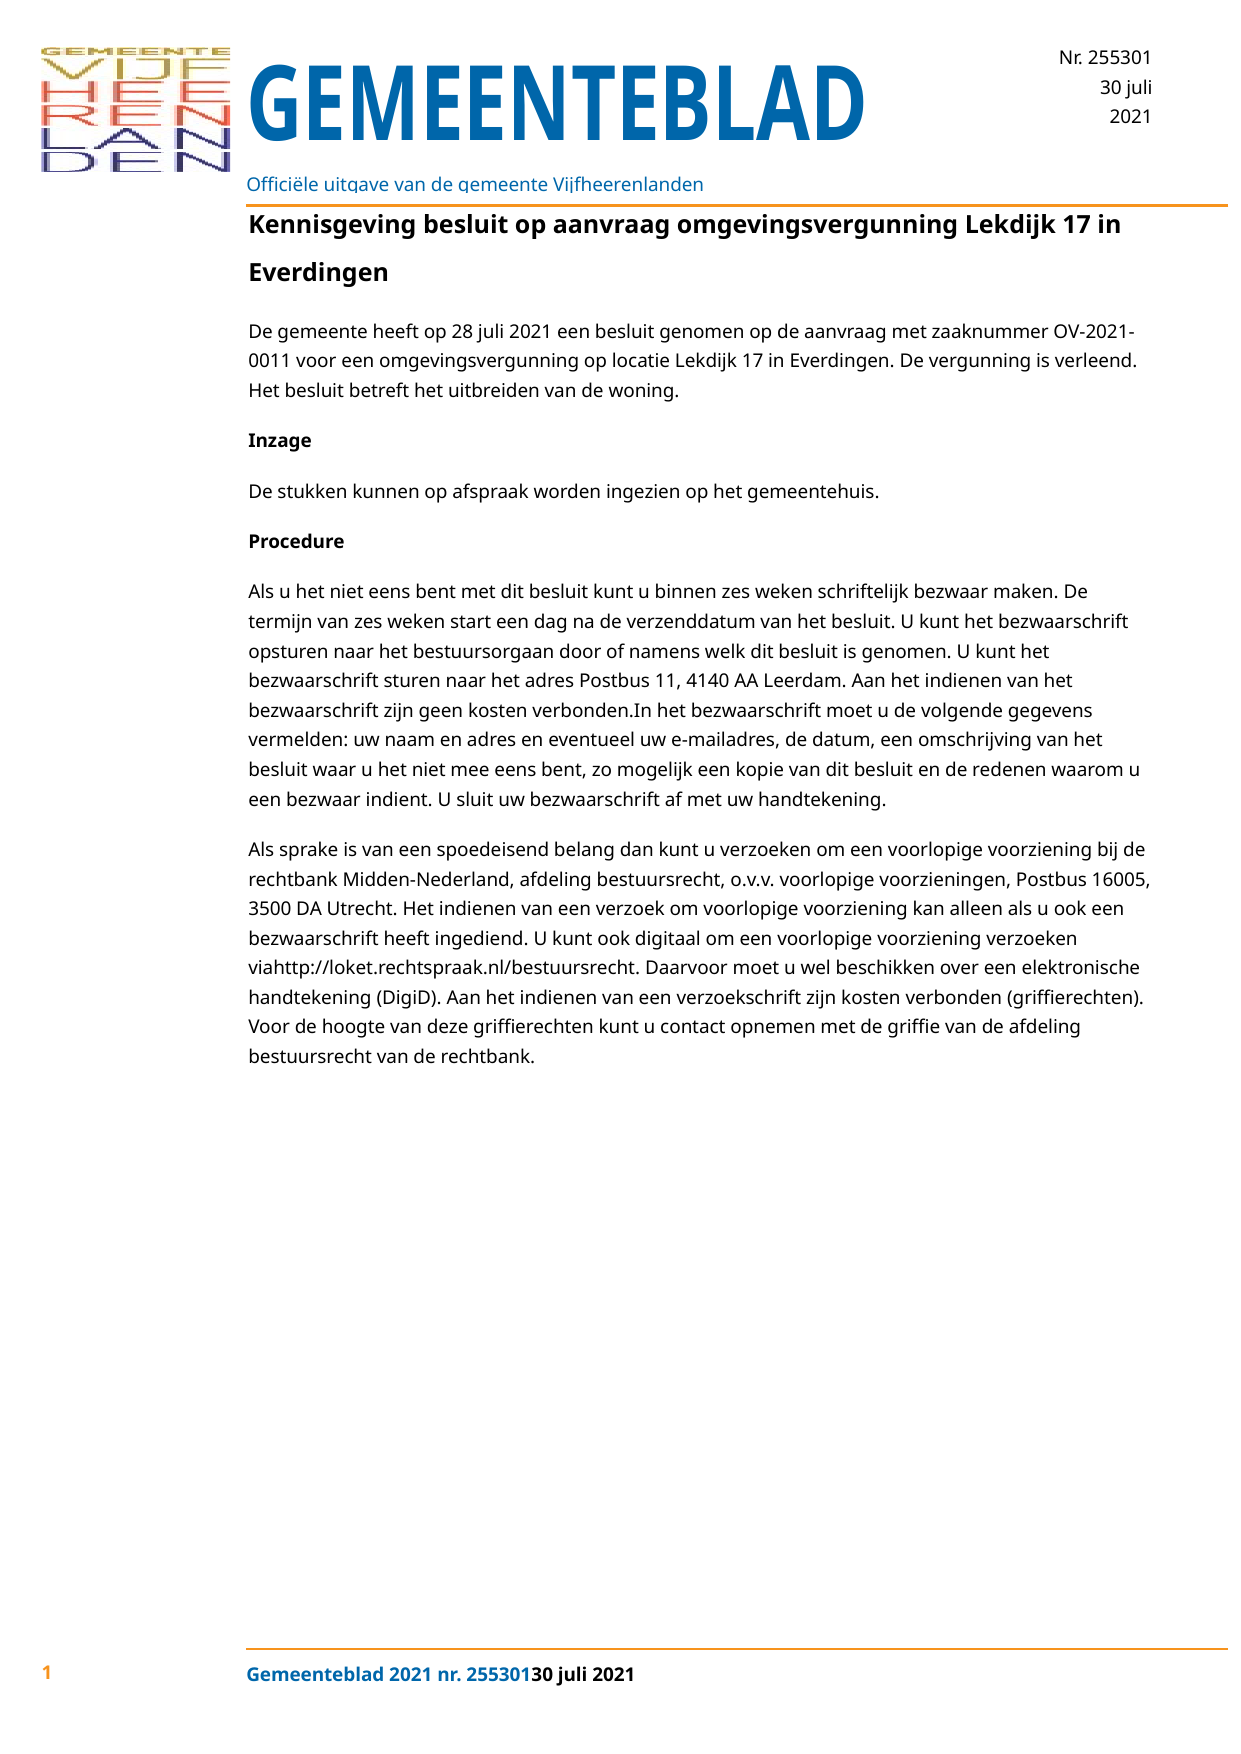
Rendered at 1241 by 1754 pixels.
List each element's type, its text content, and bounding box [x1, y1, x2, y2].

text Inzage [248, 427, 1152, 453]
text Als u het niet eens bent met dit besluit kunt u binnen zes weken schriftelijk bezwaar maken. De termijn van zes weken start een dag na de verzenddatum van het besluit. U kunt het bezwaarschrift opsturen naar het bestuursorgaan door of namens welk dit besluit is genomen. U kunt het bezwaarschrift sturen naar het adres Postbus 11, 4140 AA Leerdam. Aan het indienen van het bezwaarschrift zijn geen kosten verbonden.In het bezwaarschrift moet u de volgende gegevens vermelden: uw naam en adres en eventueel uw e-mailadres, de datum, een omschrijving van het besluit waar u het niet mee eens bent, zo mogelijk een kopie van dit besluit en de redenen waarom u een bezwaar indient. U sluit uw bezwaarschrift af met uw handtekening. [248, 579, 1152, 812]
text Procedure [248, 528, 1152, 554]
text De stukken kunnen op afspraak worden ingezien op het gemeentehuis. [248, 478, 1152, 504]
text Als sprake is van een spoedeisend belang dan kunt u verzoeken om een voorlopige voorziening bij de rechtbank Midden-Nederland, afdeling bestuursrecht, o.v.v. voorlopige voorzieningen, Postbus 16005, 3500 DA Utrecht. Het indienen van een verzoek om voorlopige voorziening kan alleen als u ook een bezwaarschrift heeft ingediend. U kunt ook digitaal om een voorlopige voorziening verzoeken viahttp://loket.rechtspraak.nl/bestuursrecht. Daarvoor moet u wel beschikken over een elektronische handtekening (DigiD). Aan het indienen van een verzoekschrift zijn kosten verbonden (griffierechten). Voor de hoogte van deze griffierechten kunt u contact opnemen met de griffie van de afdeling bestuursrecht van de rechtbank. [248, 836, 1152, 1069]
text Kennisgeving besluit op aanvraag omgevingsvergunning Lekdijk 17 in Everdingen [248, 207, 1152, 288]
picture [41, 47, 231, 172]
text De gemeente heeft op 28 juli 2021 een besluit genomen op de aanvraag met zaaknummer OV-2021-0011 voor een omgevingsvergunning op locatie Lekdijk 17 in Everdingen. De vergunning is verleend. Het besluit betreft het uitbreiden van de woning. [248, 318, 1152, 403]
